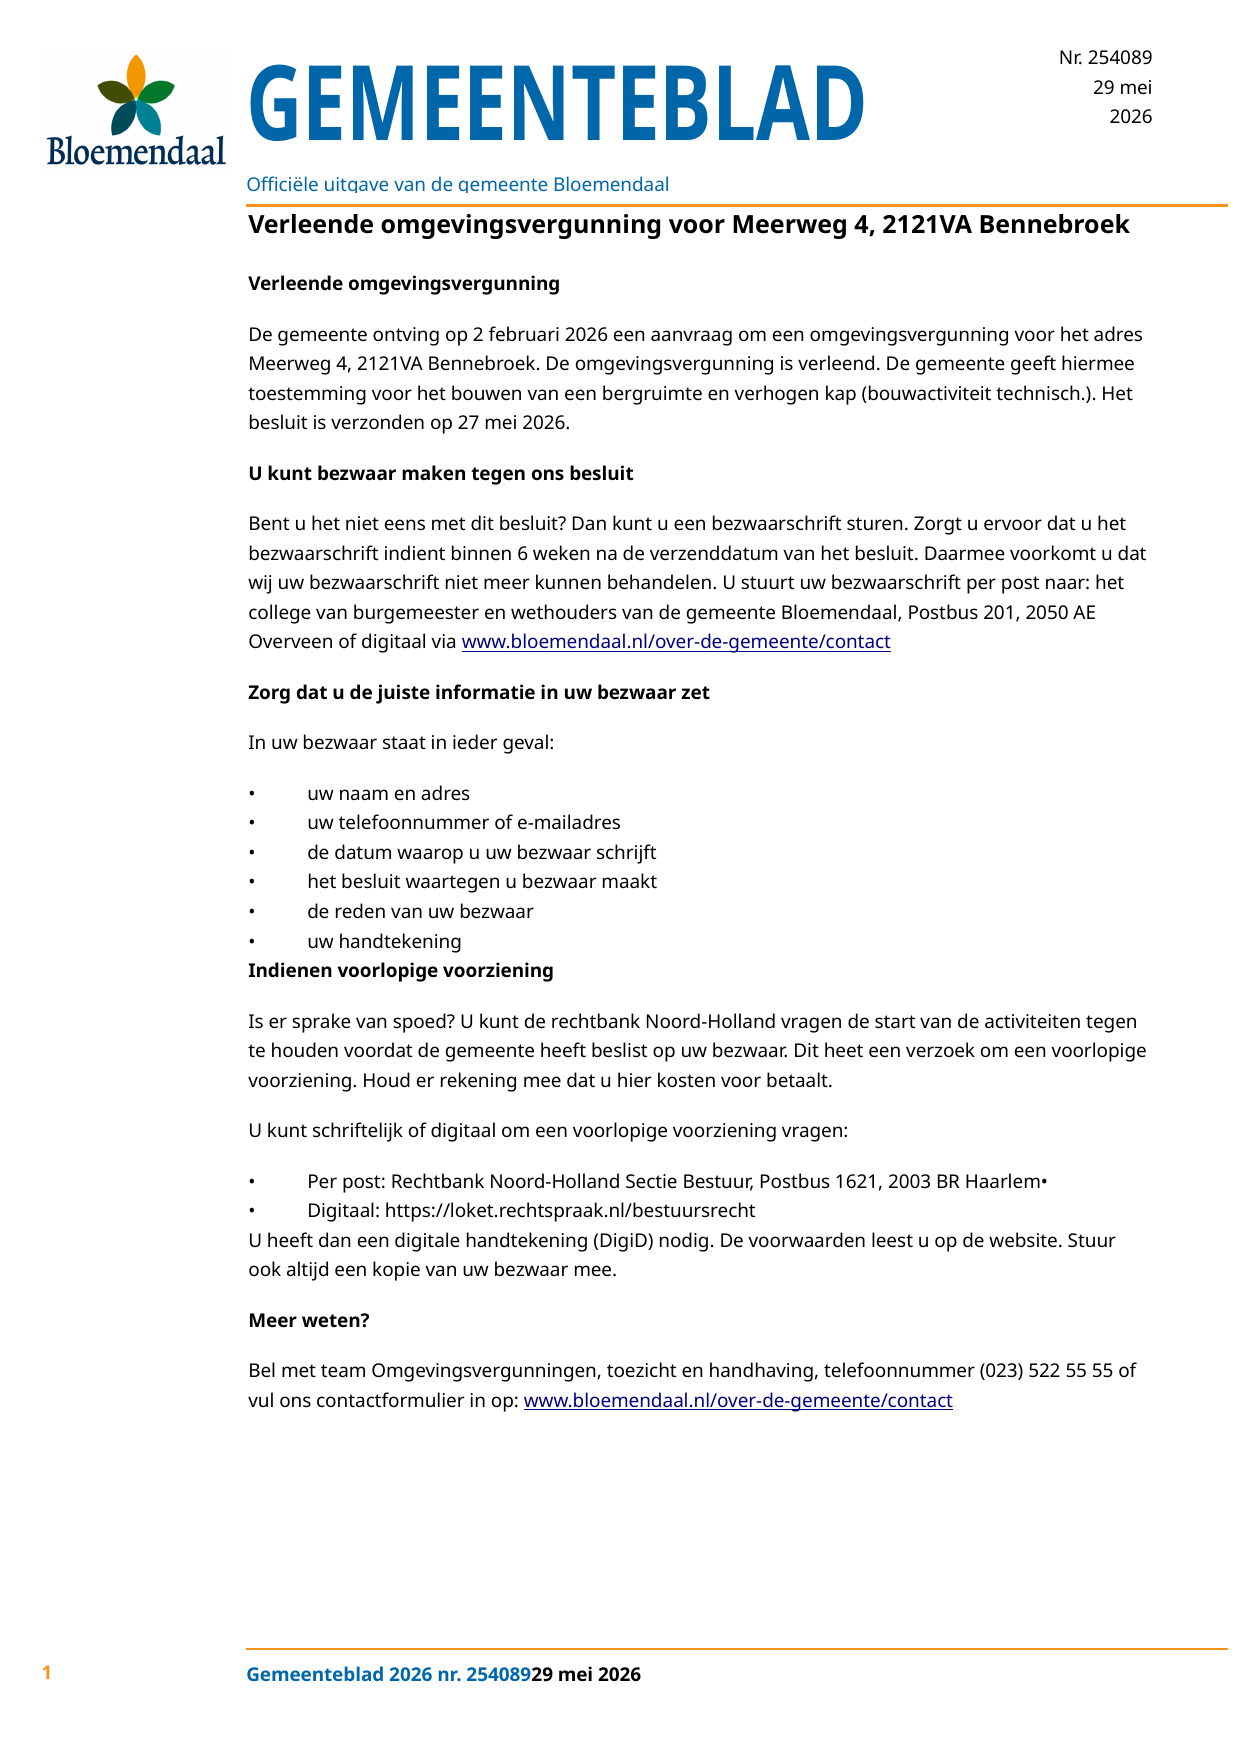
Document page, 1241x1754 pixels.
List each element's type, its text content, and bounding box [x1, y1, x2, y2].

text Indienen voorlopige voorziening [248, 957, 1152, 983]
list uw handtekening [248, 928, 1152, 953]
list de datum waarop u uw bezwaar schrijft [248, 839, 1152, 865]
text Verleende omgevingsvergunning voor Meerweg 4, 2121VA Bennebroek [248, 207, 1152, 241]
list uw naam en adres [248, 780, 1152, 806]
text Is er sprake van spoed? U kunt de rechtbank Noord-Holland vragen de start van de activiteiten tegen te houden voordat de gemeente heeft beslist op uw bezwaar. Dit heet een verzoek om een voorlopige voorziening. Houd er rekening mee dat u hier kosten voor betaalt. [248, 1008, 1152, 1093]
list uw telefoonnummer of e-mailadres [248, 809, 1152, 835]
text U kunt bezwaar maken tegen ons besluit [248, 460, 1152, 486]
list Per post: Rechtbank Noord-Holland Sectie Bestuur, Postbus 1621, 2003 BR Haarlem• [248, 1168, 1152, 1193]
list de reden van uw bezwaar [248, 898, 1152, 924]
list Digitaal: https://loket.rechtspraak.nl/bestuursrecht [248, 1197, 1152, 1223]
text Verleende omgevingsvergunning [248, 270, 1152, 296]
text U heeft dan een digitale handtekening (DigiD) nodig. De voorwaarden leest u op de website. Stuur ook altijd een kopie van uw bezwaar mee. [248, 1227, 1152, 1282]
text Meer weten? [248, 1307, 1152, 1333]
text Bent u het niet eens met dit besluit? Dan kunt u een bezwaarschrift sturen. Zorgt u ervoor dat u het bezwaarschrift indient binnen 6 weken na de verzenddatum van het besluit. Daarmee voorkomt u dat wij uw bezwaarschrift niet meer kunnen behandelen. U stuurt uw bezwaarschrift per post naar: het college van burgemeester en wethouders van de gemeente Bloemendaal, Postbus 201, 2050 AE Overveen of digitaal via www.bloemendaal.nl/over-de-gemeente/contact [248, 510, 1152, 654]
text Zorg dat u de juiste informatie in uw bezwaar zet [248, 679, 1152, 705]
text U kunt schriftelijk of digitaal om een voorlopige voorziening vragen: [248, 1117, 1152, 1143]
list het besluit waartegen u bezwaar maakt [248, 869, 1152, 894]
picture [41, 47, 231, 172]
text Bel met team Omgevingsvergunningen, toezicht en handhaving, telefoonnummer (023) 522 55 55 of vul ons contactformulier in op: www.bloemendaal.nl/over-de-gemeente/contact [248, 1357, 1152, 1413]
text In uw bezwaar staat in ieder geval: [248, 729, 1152, 755]
text De gemeente ontving op 2 februari 2026 een aanvraag om een omgevingsvergunning voor het adres Meerweg 4, 2121VA Bennebroek. De omgevingsvergunning is verleend. De gemeente geeft hiermee toestemming voor het bouwen van een bergruimte en verhogen kap (bouwactiviteit technisch.). Het besluit is verzonden op 27 mei 2026. [248, 321, 1152, 435]
